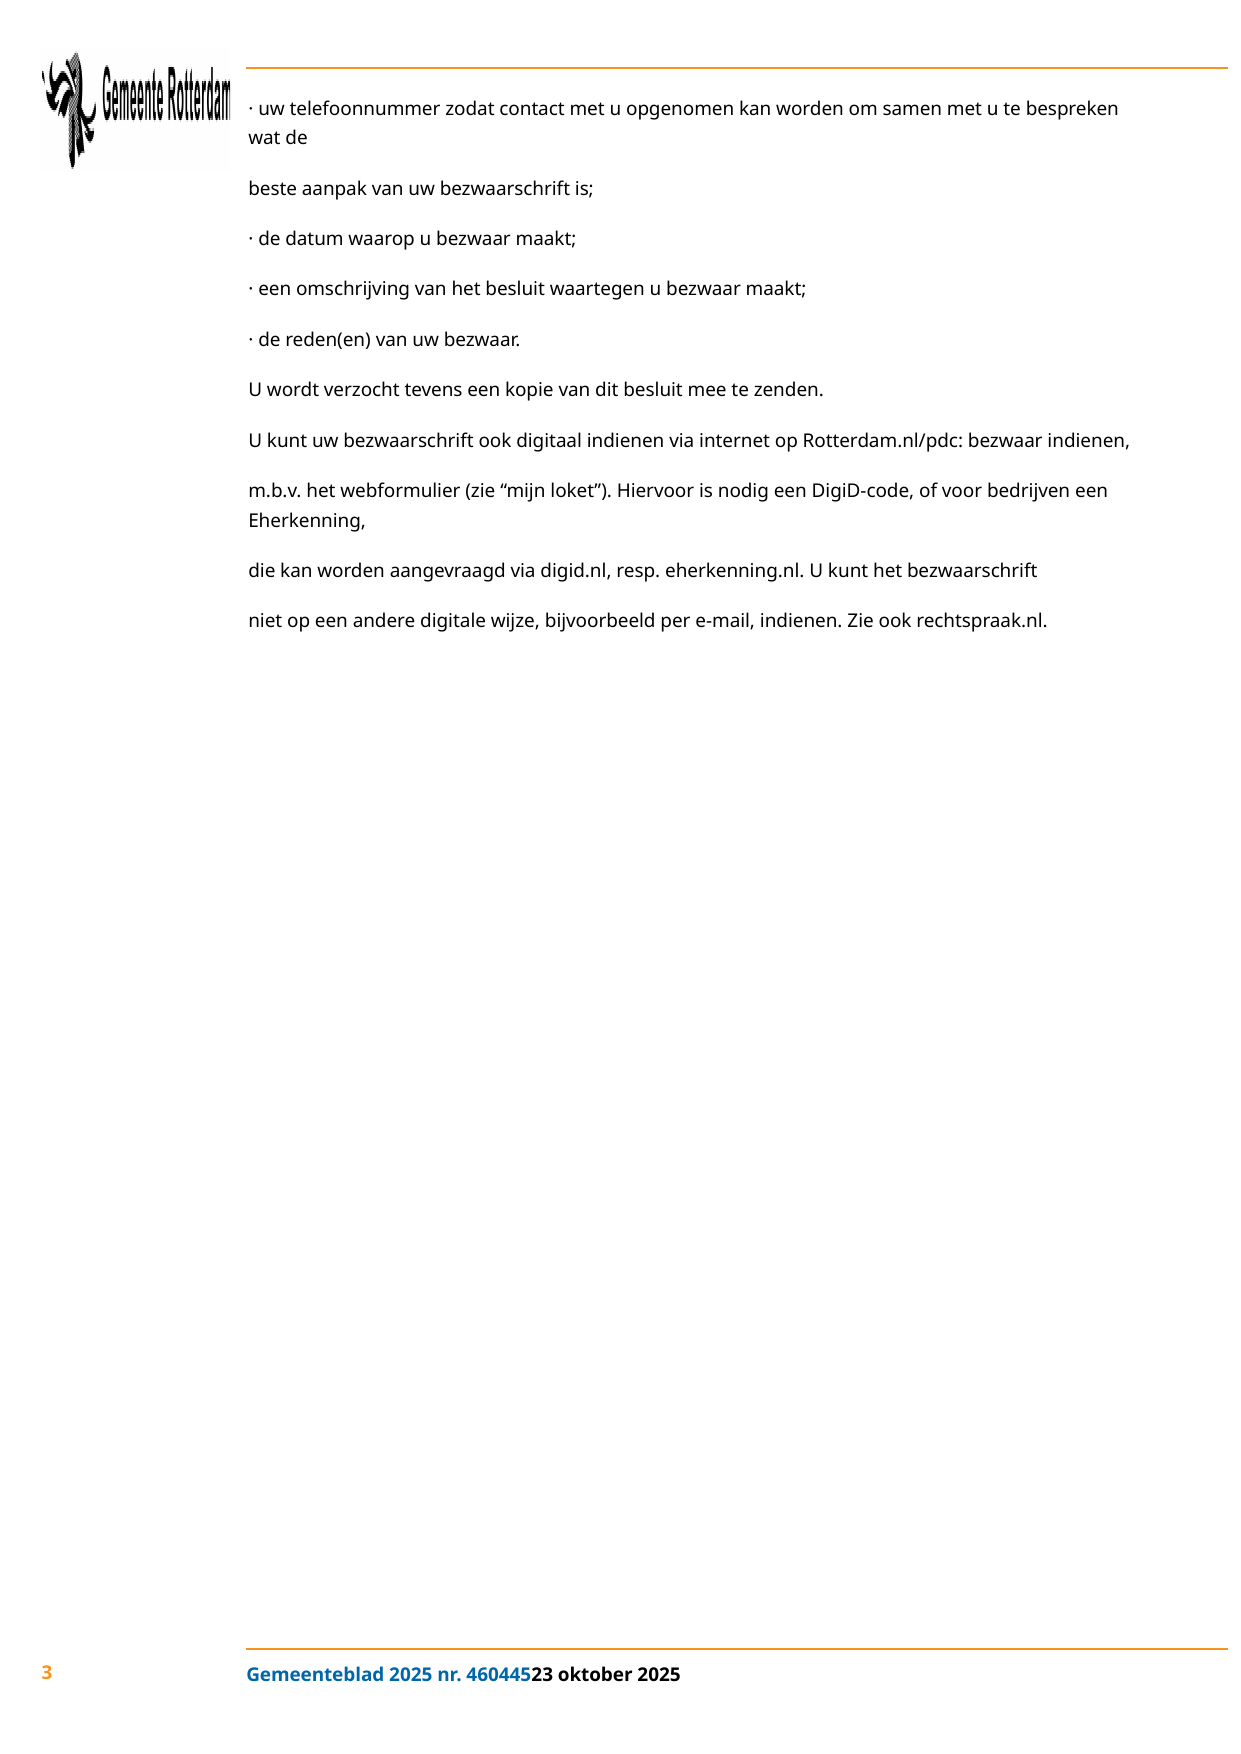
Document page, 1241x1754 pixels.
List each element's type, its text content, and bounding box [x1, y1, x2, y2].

text die kan worden aangevraagd via digid.nl, resp. eherkenning.nl. U kunt het bezwaarschrift [248, 557, 1152, 583]
text niet op een andere digitale wijze, bijvoorbeeld per e-mail, indienen. Zie ook rechtspraak.nl. [248, 608, 1152, 633]
text m.b.v. het webformulier (zie “mijn loket”). Hiervoor is nodig een DigiD-code, of voor bedrijven een Eherkenning, [248, 477, 1152, 533]
text beste aanpak van uw bezwaarschrift is; [248, 175, 1152, 201]
text U wordt verzocht tevens een kopie van dit besluit mee te zenden. [248, 376, 1152, 402]
text · een omschrijving van het besluit waartegen u bezwaar maakt; [248, 276, 1152, 301]
picture [41, 47, 231, 172]
text U kunt uw bezwaarschrift ook digitaal indienen via internet op Rotterdam.nl/pdc: bezwaar indienen, [248, 427, 1152, 453]
text · de reden(en) van uw bezwaar. [248, 326, 1152, 352]
text · de datum waarop u bezwaar maakt; [248, 225, 1152, 251]
text · uw telefoonnummer zodat contact met u opgenomen kan worden om samen met u te bespreken wat de [248, 95, 1152, 150]
